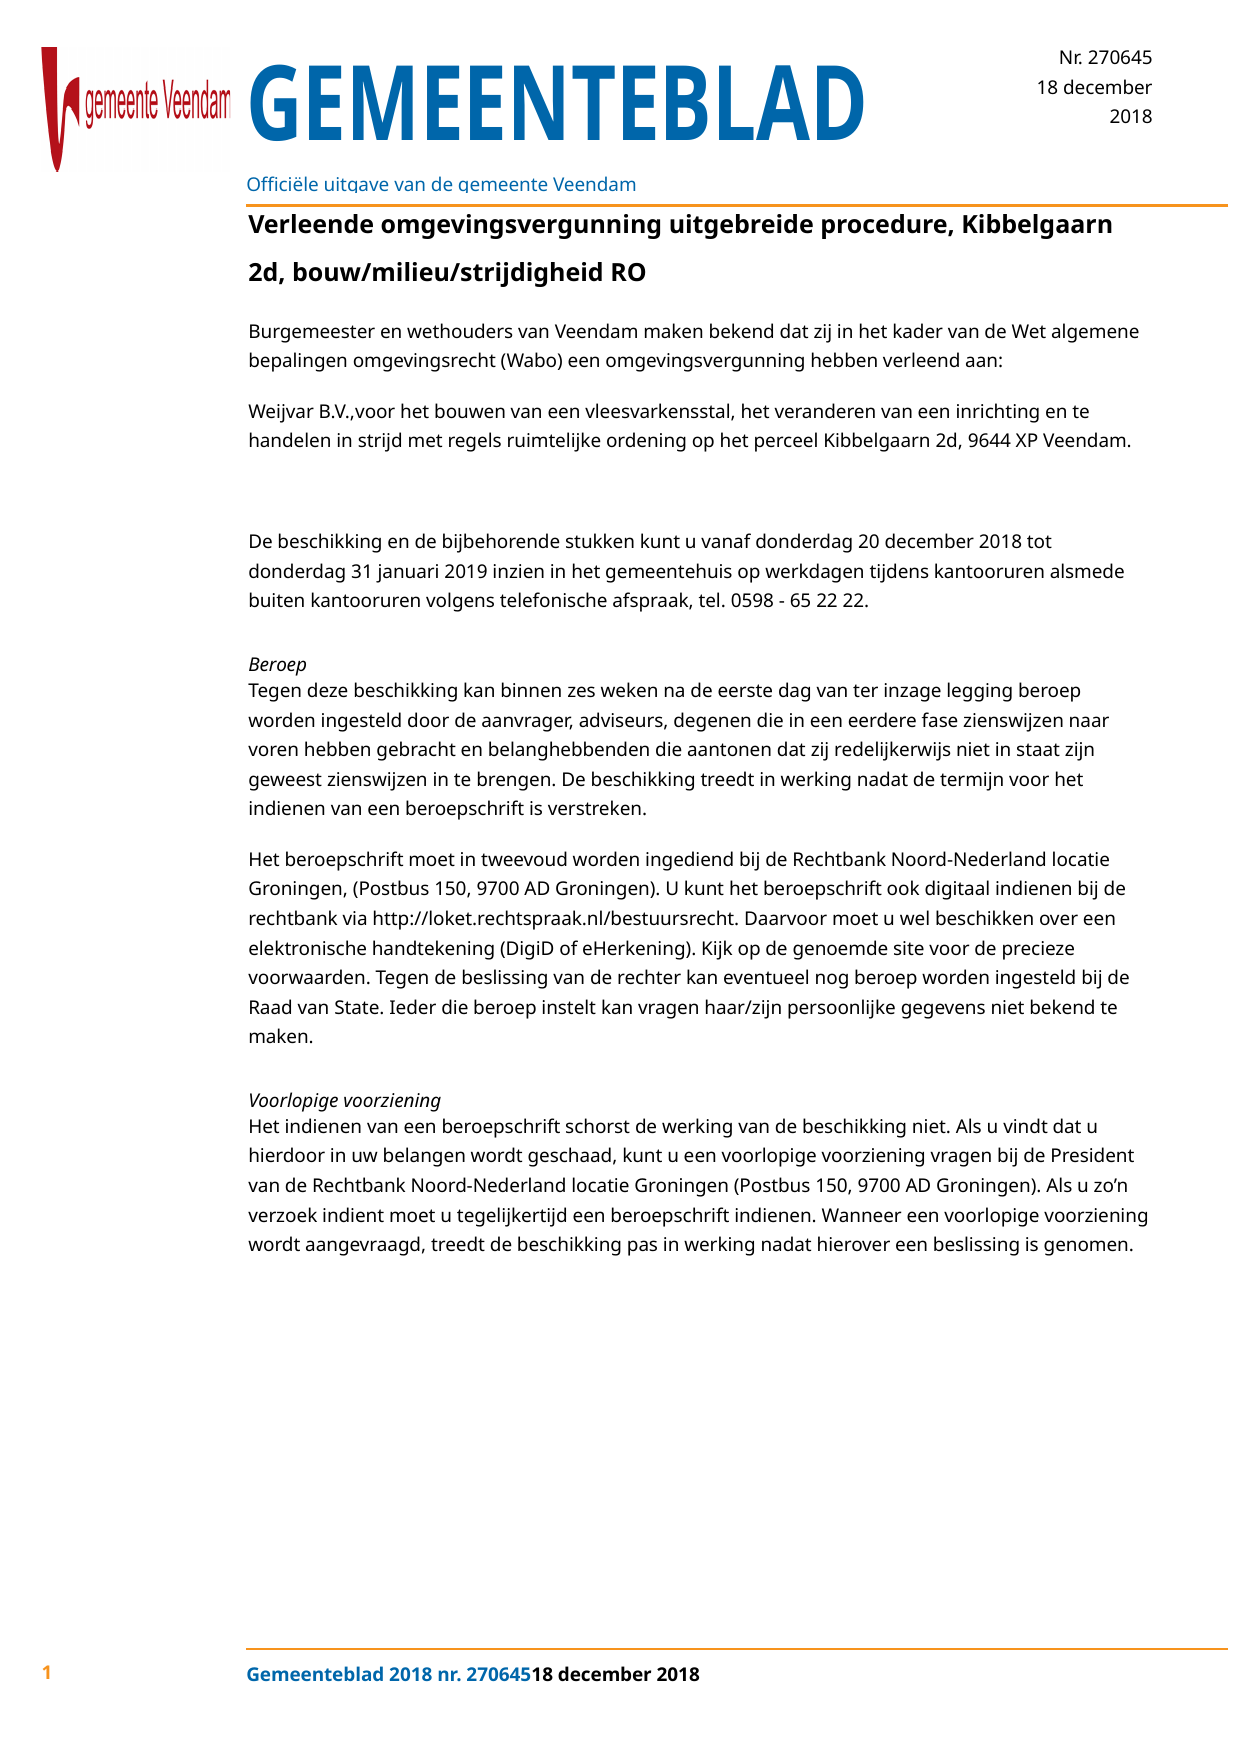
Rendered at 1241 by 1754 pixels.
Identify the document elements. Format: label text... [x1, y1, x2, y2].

text Voorlopige voorziening [248, 1087, 1152, 1113]
picture [41, 47, 231, 172]
text De beschikking en de bijbehorende stukken kunt u vanaf donderdag 20 december 2018 tot donderdag 31 januari 2019 inzien in het gemeentehuis op werkdagen tijdens kantooruren alsmede buiten kantooruren volgens telefonische afspraak, tel. 0598 - 65 22 22. [248, 528, 1152, 613]
text Beroep [248, 651, 1152, 677]
text Tegen deze beschikking kan binnen zes weken na de eerste dag van ter inzage legging beroep worden ingesteld door de aanvrager, adviseurs, degenen die in een eerdere fase zienswijzen naar voren hebben gebracht en belanghebbenden die aantonen dat zij redelijkerwijs niet in staat zijn geweest zienswijzen in te brengen. De beschikking treedt in werking nadat de termijn voor het indienen van een beroepschrift is verstreken. [248, 677, 1152, 821]
text Verleende omgevingsvergunning uitgebreide procedure, Kibbelgaarn 2d, bouw/milieu/strijdigheid RO [248, 207, 1152, 288]
text Weijvar B.V.,voor het bouwen van een vleesvarkensstal, het veranderen van een inrichting en te handelen in strijd met regels ruimtelijke ordening op het perceel Kibbelgaarn 2d, 9644 XP Veendam. [248, 398, 1152, 453]
text Het beroepschrift moet in tweevoud worden ingediend bij de Rechtbank Noord-Nederland locatie Groningen, (Postbus 150, 9700 AD Groningen). U kunt het beroepschrift ook digitaal indienen bij de rechtbank via http://loket.rechtspraak.nl/bestuursrecht. Daarvoor moet u wel beschikken over een elektronische handtekening (DigiD of eHerkening). Kijk op de genoemde site voor de precieze voorwaarden. Tegen de beslissing van de rechter kan eventueel nog beroep worden ingesteld bij de Raad van State. Ieder die beroep instelt kan vragen haar/zijn persoonlijke gegevens niet bekend te maken. [248, 846, 1152, 1049]
text Burgemeester en wethouders van Veendam maken bekend dat zij in het kader van de Wet algemene bepalingen omgevingsrecht (Wabo) een omgevingsvergunning hebben verleend aan: [248, 318, 1152, 373]
text Het indienen van een beroepschrift schorst de werking van de beschikking niet. Als u vindt dat u hierdoor in uw belangen wordt geschaad, kunt u een voorlopige voorziening vragen bij de President van de Rechtbank Noord-Nederland locatie Groningen (Postbus 150, 9700 AD Groningen). Als u zo’n verzoek indient moet u tegelijkertijd een beroepschrift indienen. Wanneer een voorlopige voorziening wordt aangevraagd, treedt de beschikking pas in werking nadat hierover een beslissing is genomen. [248, 1113, 1152, 1257]
